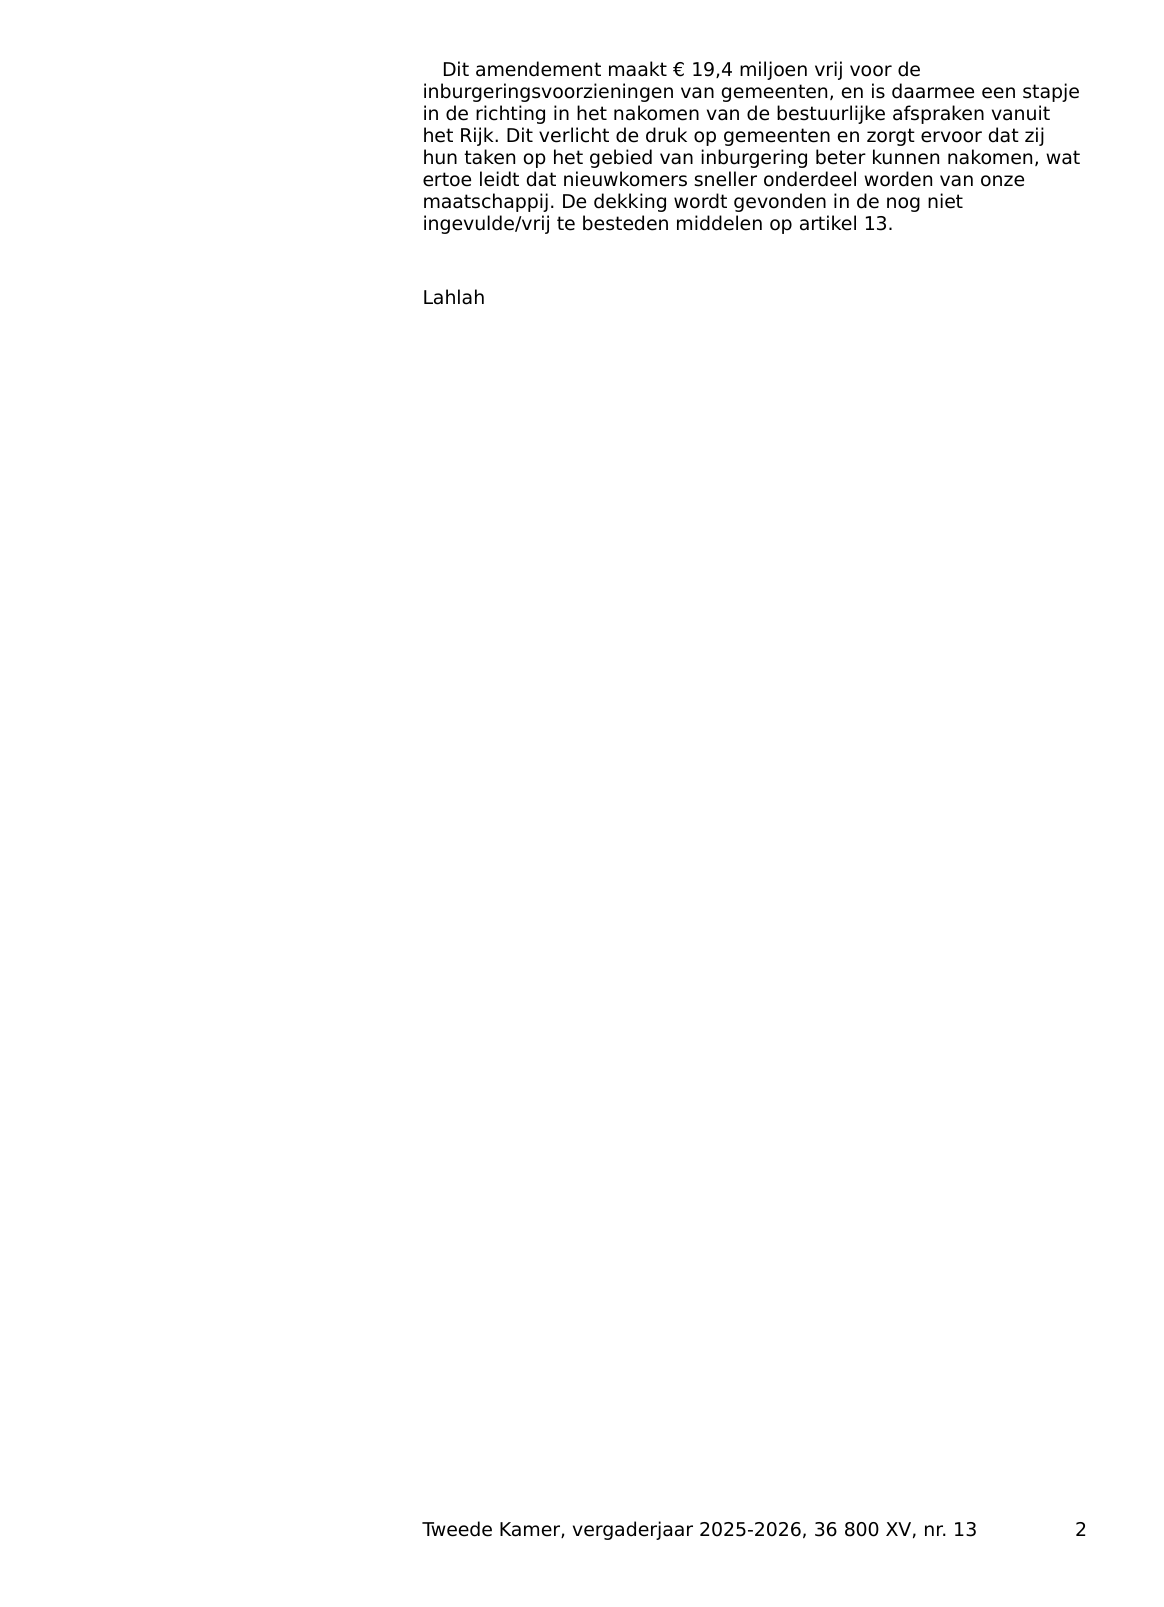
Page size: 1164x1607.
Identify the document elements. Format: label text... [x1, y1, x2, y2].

text Dit amendement maakt € 19,4 miljoen vrij voor de inburgeringsvoorzieningen van gemeenten, en is daarmee een stapje in de richting in het nakomen van de bestuurlijke afspraken vanuit het Rijk. Dit verlicht de druk op gemeenten en zorgt ervoor dat zij hun taken op het gebied van inburgering beter kunnen nakomen, wat ertoe leidt dat nieuwkomers sneller onderdeel worden van onze maatschappij. De dekking wordt gevonden in de nog niet ingevulde/vrij te besteden middelen op artikel 13. [422, 59, 1087, 235]
text Lahlah [422, 265, 1087, 309]
